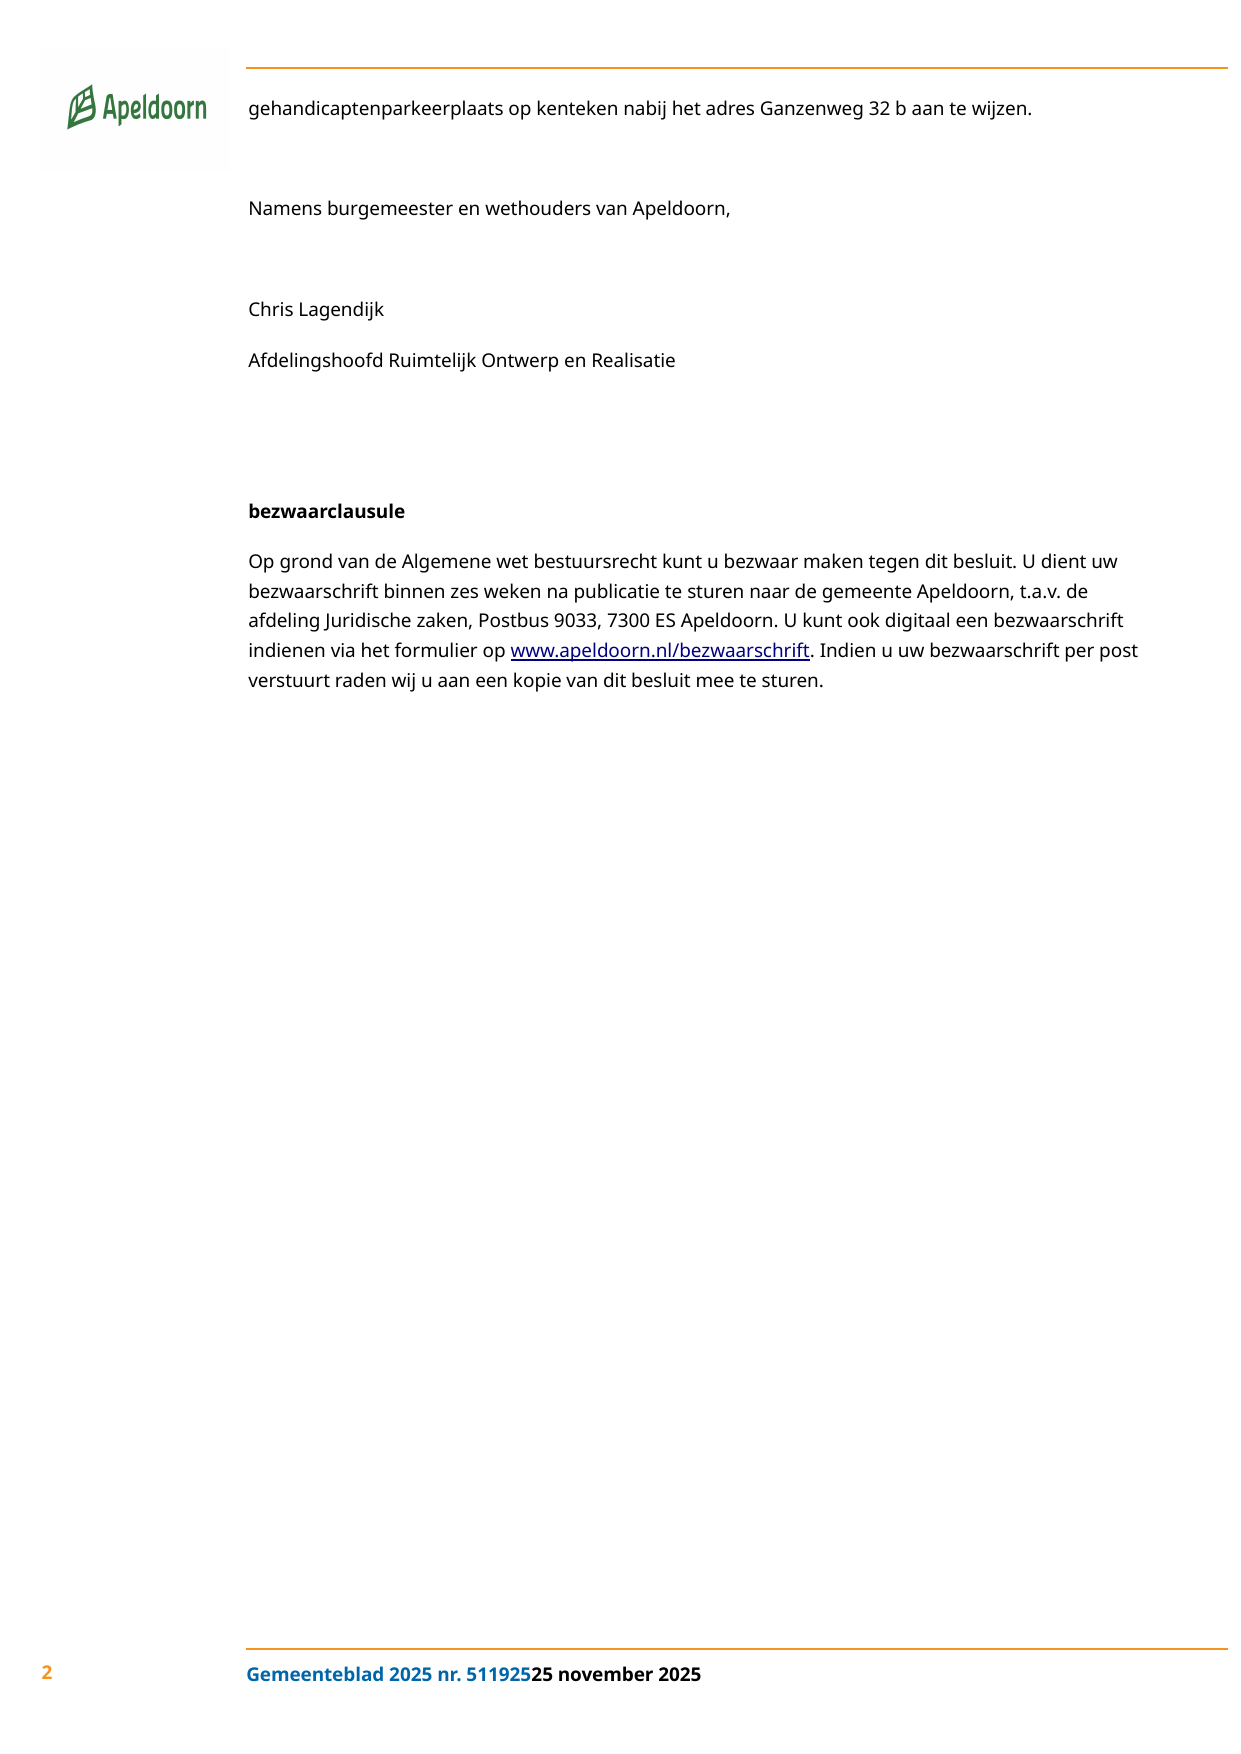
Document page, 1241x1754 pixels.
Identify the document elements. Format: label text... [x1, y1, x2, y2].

text Op grond van de Algemene wet bestuursrecht kunt u bezwaar maken tegen dit besluit. U dient uw bezwaarschrift binnen zes weken na publicatie te sturen naar de gemeente Apeldoorn, t.a.v. de afdeling Juridische zaken, Postbus 9033, 7300 ES Apeldoorn. U kunt ook digitaal een bezwaarschrift indienen via het formulier op www.apeldoorn.nl/bezwaarschrift. Indien u uw bezwaarschrift per post verstuurt raden wij u aan een kopie van dit besluit mee te sturen. [248, 548, 1152, 693]
text Chris Lagendijk [248, 296, 1152, 322]
text bezwaarclausule [248, 498, 1152, 524]
text Afdelingshoofd Ruimtelijk Ontwerp en Realisatie [248, 347, 1152, 373]
text gehandicaptenparkeerplaats op kenteken nabij het adres Ganzenweg 32 b aan te wijzen. [248, 95, 1152, 121]
text Namens burgemeester en wethouders van Apeldoorn, [248, 196, 1152, 221]
picture [41, 47, 231, 172]
